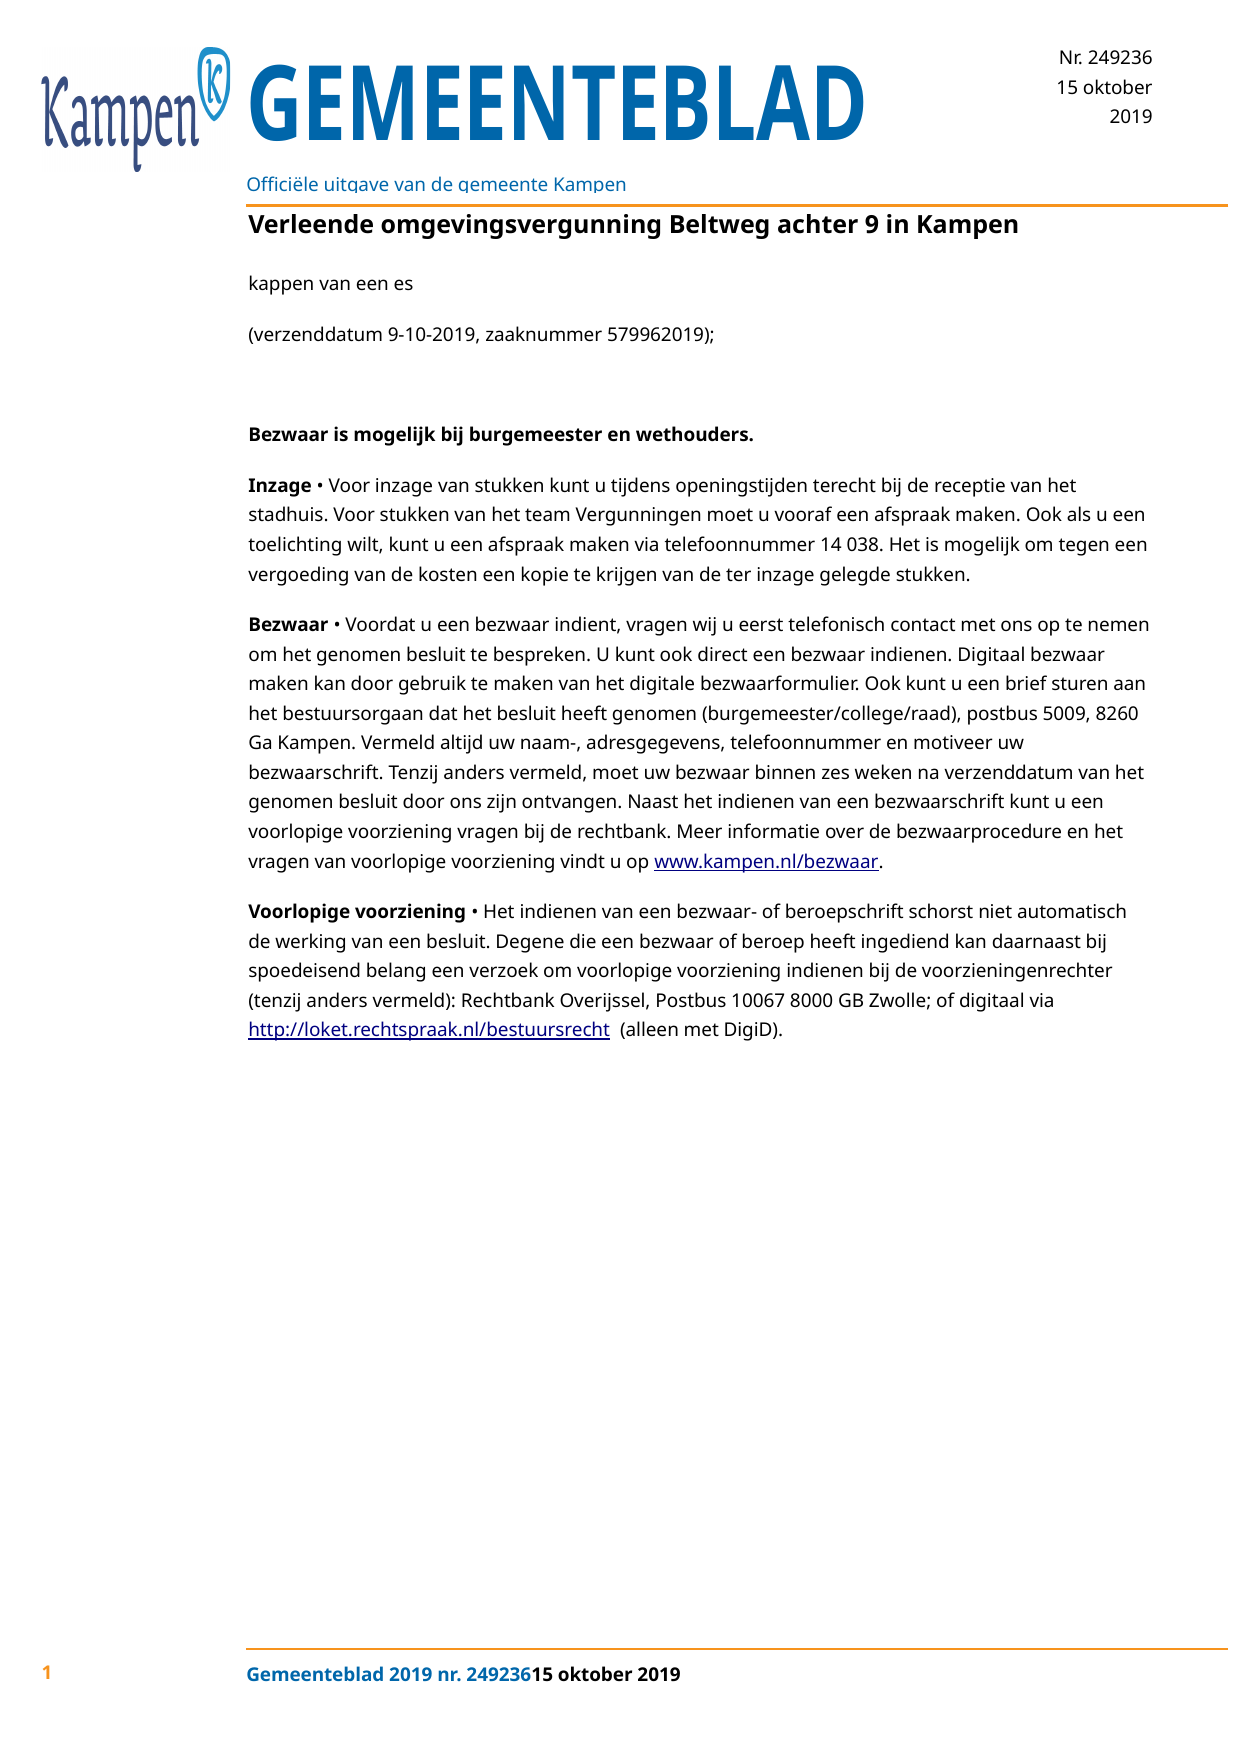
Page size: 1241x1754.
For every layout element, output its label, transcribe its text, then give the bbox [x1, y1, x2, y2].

text Inzage • Voor inzage van stukken kunt u tijdens openingstijden terecht bij de receptie van het stadhuis. Voor stukken van het team Vergunningen moet u vooraf een afspraak maken. Ook als u een toelichting wilt, kunt u een afspraak maken via telefoonnummer 14 038. Het is mogelijk om tegen een vergoeding van de kosten een kopie te krijgen van de ter inzage gelegde stukken. [248, 472, 1152, 586]
text Bezwaar • Voordat u een bezwaar indient, vragen wij u eerst telefonisch contact met ons op te nemen om het genomen besluit te bespreken. U kunt ook direct een bezwaar indienen. Digitaal bezwaar maken kan door gebruik te maken van het digitale bezwaarformulier. Ook kunt u een brief sturen aan het bestuursorgaan dat het besluit heeft genomen (burgemeester/college/raad), postbus 5009, 8260 Ga Kampen. Vermeld altijd uw naam-, adresgegevens, telefoonnummer en motiveer uw bezwaarschrift. Tenzij anders vermeld, moet uw bezwaar binnen zes weken na verzenddatum van het genomen besluit door ons zijn ontvangen. Naast het indienen van een bezwaarschrift kunt u een voorlopige voorziening vragen bij de rechtbank. Meer informatie over de bezwaarprocedure en het vragen van voorlopige voorziening vindt u op www.kampen.nl/bezwaar. [248, 611, 1152, 873]
picture [41, 47, 231, 172]
text kappen van een es [248, 270, 1152, 296]
text (verzenddatum 9-10-2019, zaaknummer 579962019); [248, 321, 1152, 346]
text Verleende omgevingsvergunning Beltweg achter 9 in Kampen [248, 207, 1152, 241]
text Voorlopige voorziening • Het indienen van een bezwaar- of beroepschrift schorst niet automatisch de werking van een besluit. Degene die een bezwaar of beroep heeft ingediend kan daarnaast bij spoedeisend belang een verzoek om voorlopige voorziening indienen bij de voorzieningenrechter (tenzij anders vermeld): Rechtbank Overijssel, Postbus 10067 8000 GB Zwolle; of digitaal via http://loket.rechtspraak.nl/bestuursrecht (alleen met DigiD). [248, 898, 1152, 1042]
text Bezwaar is mogelijk bij burgemeester en wethouders. [248, 422, 1152, 447]
